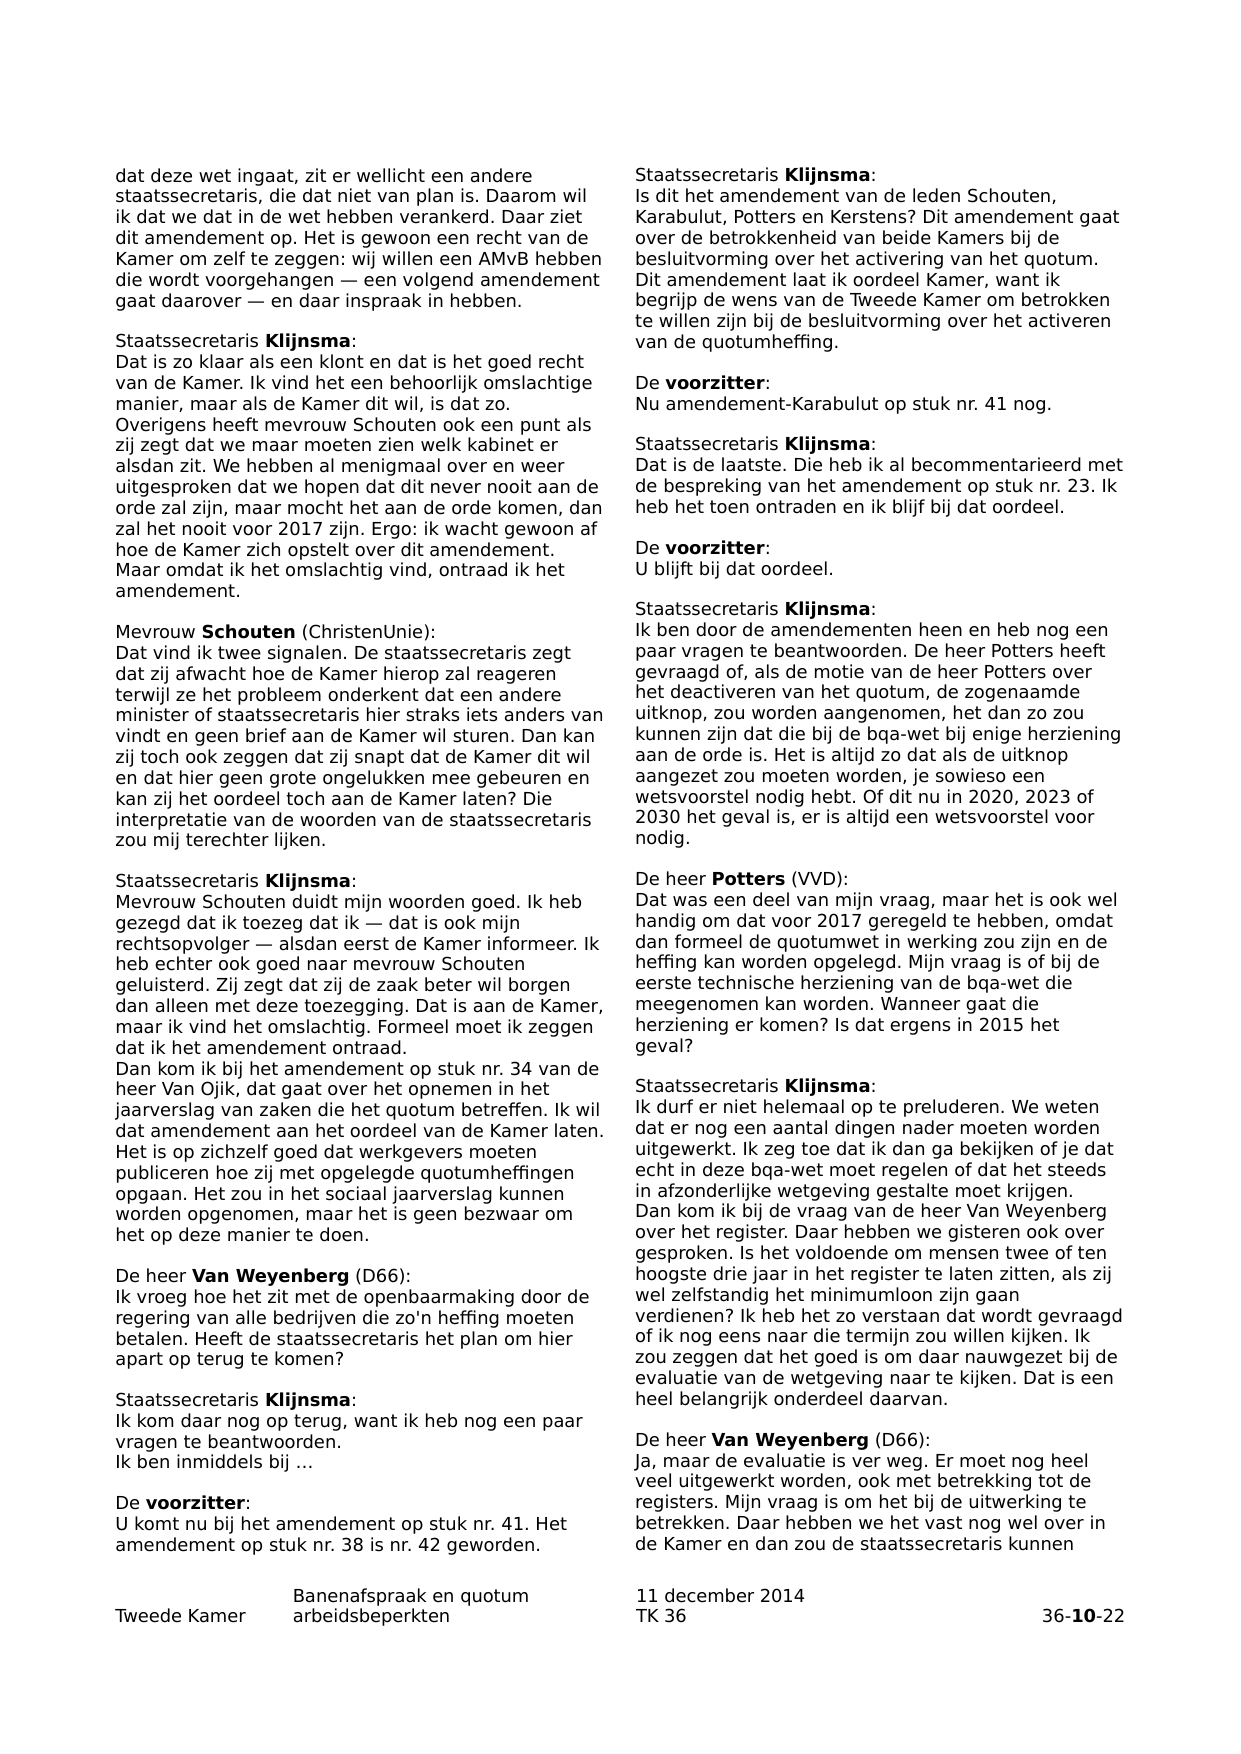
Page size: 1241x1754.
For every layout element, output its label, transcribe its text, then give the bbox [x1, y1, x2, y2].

text De voorzitter: [635, 373, 1125, 393]
text Staatssecretaris Klijnsma: [635, 1076, 1125, 1097]
text De voorzitter: [635, 537, 1125, 558]
text Dat is zo klaar als een klont en dat is het goed recht van de Kamer. Ik vind het een behoorlijk omslachtige manier, maar als de Kamer dit wil, is dat zo. Overigens heeft mevrouw Schouten ook een punt als zij zegt dat we maar moeten zien welk kabinet er alsdan zit. We hebben al menigmaal over en weer uitgesproken dat we hopen dat dit never nooit aan de orde zal zijn, maar mocht het aan de orde komen, dan zal het nooit voor 2017 zijn. Ergo: ik wacht gewoon af hoe de Kamer zich opstelt over dit amendement. Maar omdat ik het omslachtig vind, ontraad ik het amendement. [115, 352, 605, 602]
text De heer Van Weyenberg (D66): [635, 1429, 1125, 1450]
text Ik ben door de amendementen heen en heb nog een paar vragen te beantwoorden. De heer Potters heeft gevraagd of, als de motie van de heer Potters over het deactiveren van het quotum, de zogenaamde uitknop, zou worden aangenomen, het dan zo zou kunnen zijn dat die bij de bqa-wet bij enige herziening aan de orde is. Het is altijd zo dat als de uitknop aangezet zou moeten worden, je sowieso een wetsvoorstel nodig hebt. Of dit nu in 2020, 2023 of 2030 het geval is, er is altijd een wetsvoorstel voor nodig. [635, 620, 1125, 849]
text Staatssecretaris Klijnsma: [115, 1390, 605, 1411]
text Ik vroeg hoe het zit met de openbaarmaking door de regering van alle bedrijven die zo'n heffing moeten betalen. Heeft de staatssecretaris het plan om hier apart op terug te komen? [115, 1287, 605, 1370]
text Dat vind ik twee signalen. De staatssecretaris zegt dat zij afwacht hoe de Kamer hierop zal reageren terwijl ze het probleem onderkent dat een andere minister of staatssecretaris hier straks iets anders van vindt en geen brief aan de Kamer wil sturen. Dan kan zij toch ook zeggen dat zij snapt dat de Kamer dit wil en dat hier geen grote ongelukken mee gebeuren en kan zij het oordeel toch aan de Kamer laten? Die interpretatie van de woorden van de staatssecretaris zou mij terechter lijken. [115, 643, 605, 851]
text Staatssecretaris Klijnsma: [635, 599, 1125, 620]
text Staatssecretaris Klijnsma: [635, 165, 1125, 186]
text De voorzitter: [115, 1493, 605, 1514]
text Staatssecretaris Klijnsma: [115, 331, 605, 352]
text Is dit het amendement van de leden Schouten, Karabulut, Potters en Kerstens? Dit amendement gaat over de betrokkenheid van beide Kamers bij de besluitvorming over het activering van het quotum. Dit amendement laat ik oordeel Kamer, want ik begrijp de wens van de Tweede Kamer om betrokken te willen zijn bij de besluitvorming over het activeren van de quotumheffing. [635, 186, 1125, 353]
text Dat was een deel van mijn vraag, maar het is ook wel handig om dat voor 2017 geregeld te hebben, omdat dan formeel de quotumwet in werking zou zijn en de heffing kan worden opgelegd. Mijn vraag is of bij de eerste technische herziening van de bqa-wet die meegenomen kan worden. Wanneer gaat die herziening er komen? Is dat ergens in 2015 het geval? [635, 890, 1125, 1056]
text Dat is de laatste. Die heb ik al becommentarieerd met de bespreking van het amendement op stuk nr. 23. Ik heb het toen ontraden en ik blijf bij dat oordeel. [635, 455, 1125, 517]
text Ja, maar de evaluatie is ver weg. Er moet nog heel veel uitgewerkt worden, ook met betrekking tot de registers. Mijn vraag is om het bij de uitwerking te betrekken. Daar hebben we het vast nog wel over in de Kamer en dan zou de staatssecretaris kunnen [635, 1450, 1125, 1554]
text Staatssecretaris Klijnsma: [635, 434, 1125, 455]
text De heer Potters (VVD): [635, 869, 1125, 890]
text dat deze wet ingaat, zit er wellicht een andere staatssecretaris, die dat niet van plan is. Daarom wil ik dat we dat in de wet hebben verankerd. Daar ziet dit amendement op. Het is gewoon een recht van de Kamer om zelf te zeggen: wij willen een AMvB hebben die wordt voorgehangen — een volgend amendement gaat daarover — en daar inspraak in hebben. [115, 165, 605, 311]
text Ik ben inmiddels bij … [115, 1452, 605, 1473]
text Dan kom ik bij de vraag van de heer Van Weyenberg over het register. Daar hebben we gisteren ook over gesproken. Is het voldoende om mensen twee of ten hoogste drie jaar in het register te laten zitten, als zij wel zelfstandig het minimumloon zijn gaan verdienen? Ik heb het zo verstaan dat wordt gevraagd of ik nog eens naar die termijn zou willen kijken. Ik zou zeggen dat het goed is om daar nauwgezet bij de evaluatie van de wetgeving naar te kijken. Dat is een heel belangrijk onderdeel daarvan. [635, 1201, 1125, 1409]
text De heer Van Weyenberg (D66): [115, 1266, 605, 1287]
text U komt nu bij het amendement op stuk nr. 41. Het amendement op stuk nr. 38 is nr. 42 geworden. [115, 1514, 605, 1556]
text Dan kom ik bij het amendement op stuk nr. 34 van de heer Van Ojik, dat gaat over het opnemen in het jaarverslag van zaken die het quotum betreffen. Ik wil dat amendement aan het oordeel van de Kamer laten. Het is op zichzelf goed dat werkgevers moeten publiceren hoe zij met opgelegde quotumheffingen opgaan. Het zou in het sociaal jaarverslag kunnen worden opgenomen, maar het is geen bezwaar om het op deze manier te doen. [115, 1058, 605, 1246]
text Ik kom daar nog op terug, want ik heb nog een paar vragen te beantwoorden. [115, 1411, 605, 1452]
text Nu amendement-Karabulut op stuk nr. 41 nog. [635, 393, 1125, 414]
text Mevrouw Schouten duidt mijn woorden goed. Ik heb gezegd dat ik toezeg dat ik — dat is ook mijn rechtsopvolger — alsdan eerst de Kamer informeer. Ik heb echter ook goed naar mevrouw Schouten geluisterd. Zij zegt dat zij de zaak beter wil borgen dan alleen met deze toezegging. Dat is aan de Kamer, maar ik vind het omslachtig. Formeel moet ik zeggen dat ik het amendement ontraad. [115, 892, 605, 1058]
text Ik durf er niet helemaal op te preluderen. We weten dat er nog een aantal dingen nader moeten worden uitgewerkt. Ik zeg toe dat ik dan ga bekijken of je dat echt in deze bqa-wet moet regelen of dat het steeds in afzonderlijke wetgeving gestalte moet krijgen. [635, 1097, 1125, 1201]
text Staatssecretaris Klijnsma: [115, 871, 605, 892]
text Mevrouw Schouten (ChristenUnie): [115, 622, 605, 643]
text U blijft bij dat oordeel. [635, 558, 1125, 579]
